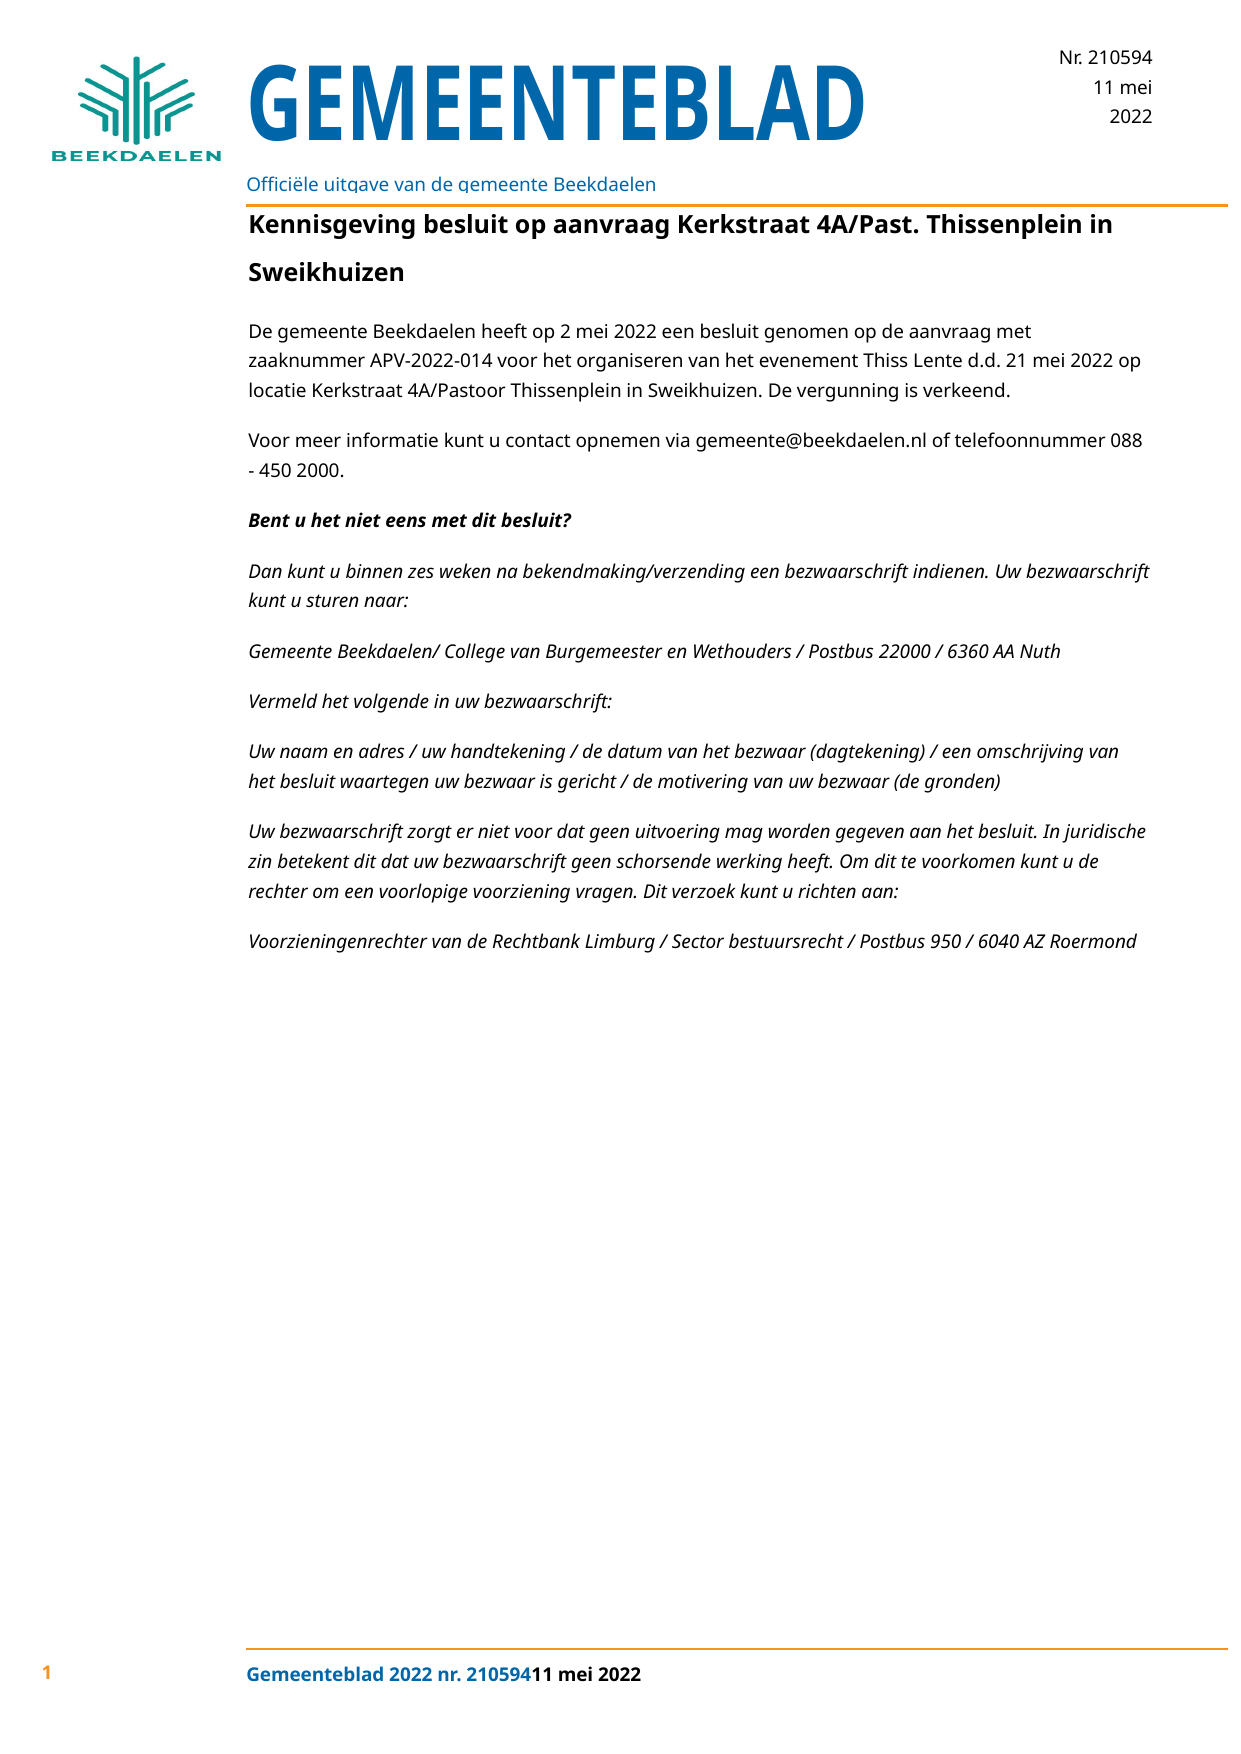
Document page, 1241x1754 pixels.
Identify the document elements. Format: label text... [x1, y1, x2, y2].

text Uw bezwaarschrift zorgt er niet voor dat geen uitvoering mag worden gegeven aan het besluit. In juridische zin betekent dit dat uw bezwaarschrift geen schorsende werking heeft. Om dit te voorkomen kunt u de rechter om een voorlopige voorziening vragen. Dit verzoek kunt u richten aan: [248, 819, 1152, 904]
text Gemeente Beekdaelen/ College van Burgemeester en Wethouders / Postbus 22000 / 6360 AA Nuth [248, 638, 1152, 664]
picture [41, 47, 231, 172]
text Bent u het niet eens met dit besluit? [248, 507, 1152, 533]
text Vermeld het volgende in uw bezwaarschrift: [248, 688, 1152, 714]
text Dan kunt u binnen zes weken na bekendmaking/verzending een bezwaarschrift indienen. Uw bezwaarschrift kunt u sturen naar: [248, 558, 1152, 613]
text Voorzieningenrechter van de Rechtbank Limburg / Sector bestuursrecht / Postbus 950 / 6040 AZ Roermond [248, 928, 1152, 954]
text Uw naam en adres / uw handtekening / de datum van het bezwaar (dagtekening) / een omschrijving van het besluit waartegen uw bezwaar is gericht / de motivering van uw bezwaar (de gronden) [248, 739, 1152, 794]
text De gemeente Beekdaelen heeft op 2 mei 2022 een besluit genomen op de aanvraag met zaaknummer APV-2022-014 voor het organiseren van het evenement Thiss Lente d.d. 21 mei 2022 op locatie Kerkstraat 4A/Pastoor Thissenplein in Sweikhuizen. De vergunning is verkeend. [248, 318, 1152, 403]
text Voor meer informatie kunt u contact opnemen via gemeente@beekdaelen.nl of telefoonnummer 088 - 450 2000. [248, 427, 1152, 483]
text Kennisgeving besluit op aanvraag Kerkstraat 4A/Past. Thissenplein in Sweikhuizen [248, 207, 1152, 288]
